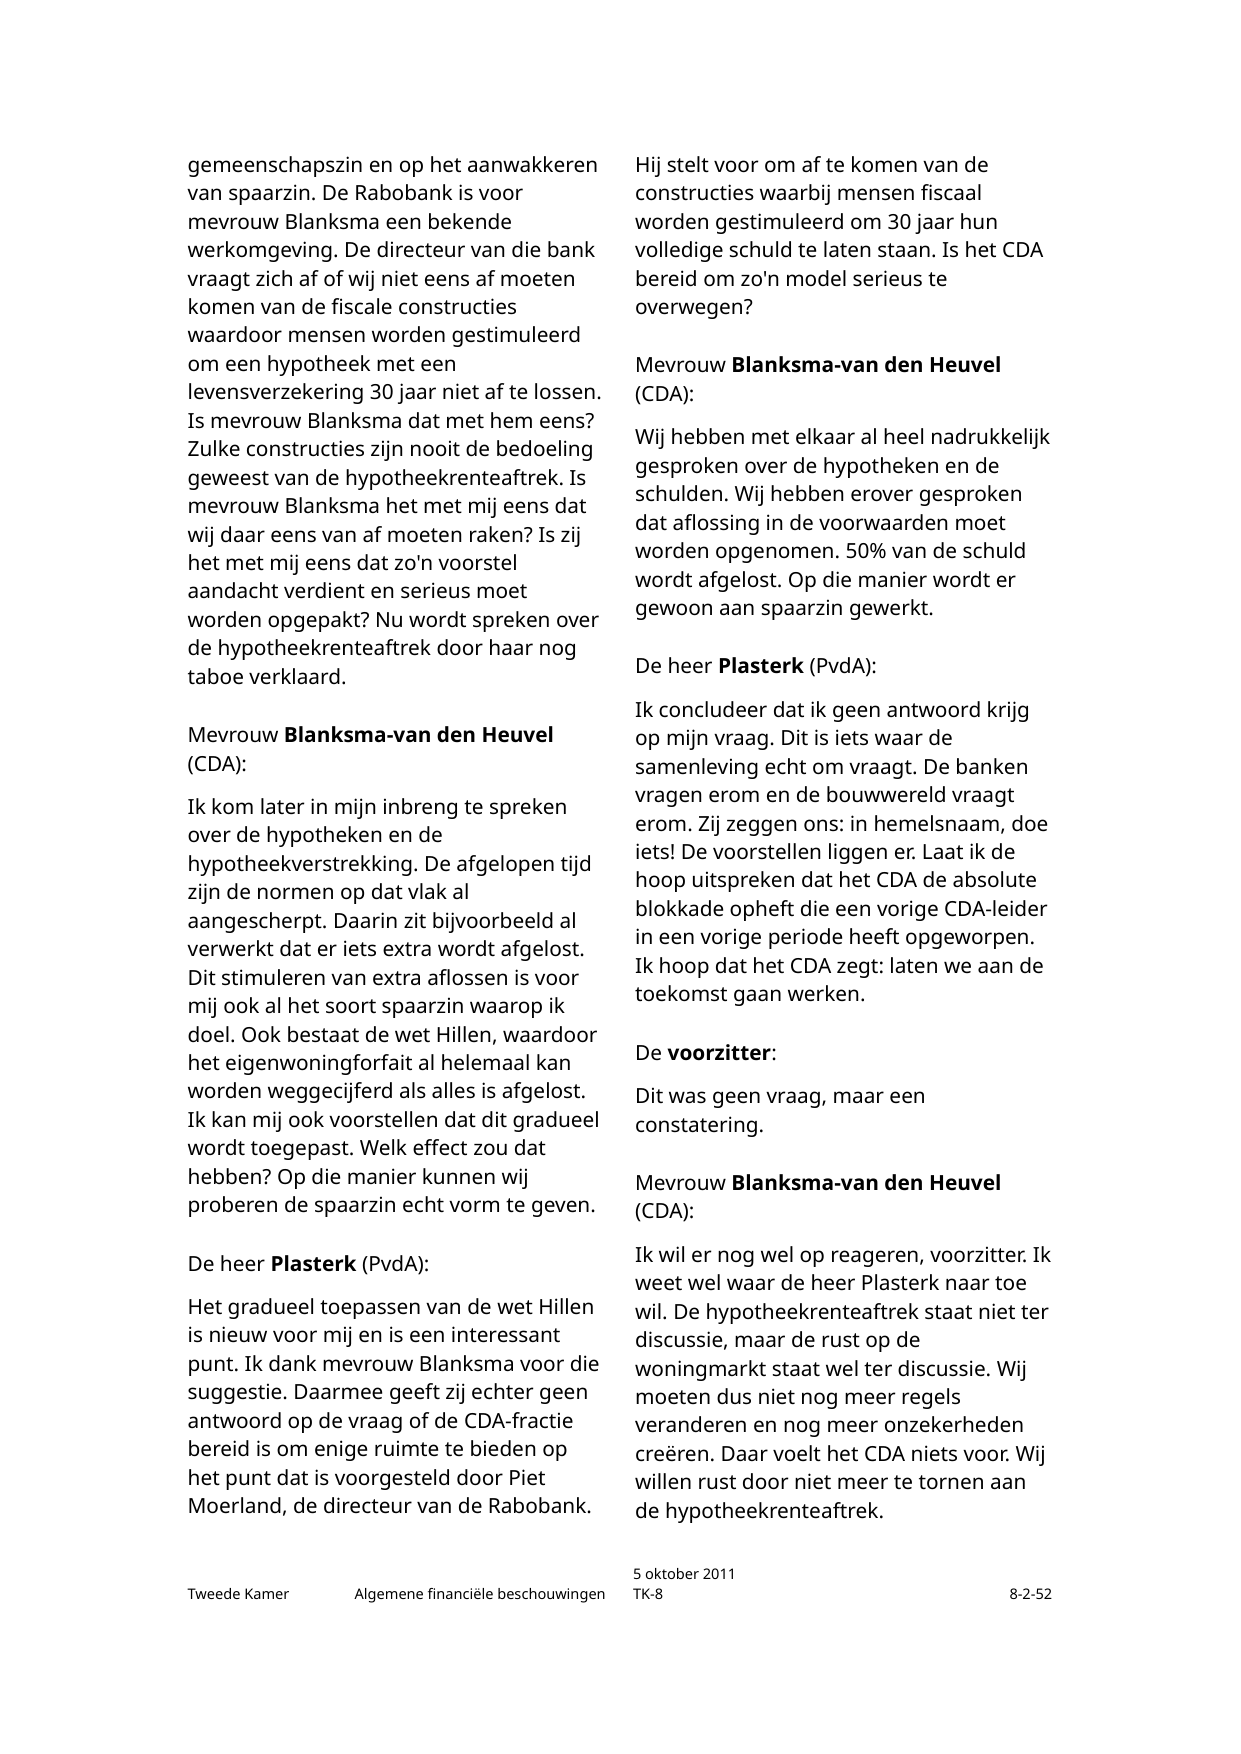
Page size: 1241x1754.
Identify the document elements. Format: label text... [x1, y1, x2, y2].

text Hij stelt voor om af te komen van de constructies waarbij mensen fiscaal worden gestimuleerd om 30 jaar hun volledige schuld te laten staan. Is het CDA bereid om zo'n model serieus te overwegen? [635, 150, 1053, 321]
text Ik wil er nog wel op reageren, voorzitter. Ik weet wel waar de heer Plasterk naar toe wil. De hypotheekrenteaftrek staat niet ter discussie, maar de rust op de woningmarkt staat wel ter discussie. Wij moeten dus niet nog meer regels veranderen en nog meer onzekerheden creëren. Daar voelt het CDA niets voor. Wij willen rust door niet meer te tornen aan de hypotheekrenteaftrek. [635, 1240, 1053, 1524]
text Mevrouw Blanksma-van den Heuvel (CDA): [635, 351, 1053, 407]
text De heer Plasterk (PvdA): [635, 652, 1053, 680]
text Ik concludeer dat ik geen antwoord krijg op mijn vraag. Dit is iets waar de samenleving echt om vraagt. De banken vragen erom en de bouwwereld vraagt erom. Zij zeggen ons: in hemelsnaam, doe iets! De voorstellen liggen er. Laat ik de hoop uitspreken dat het CDA de absolute blokkade opheft die een vorige CDA-leider in een vorige periode heeft opgeworpen. Ik hoop dat het CDA zegt: laten we aan de toekomst gaan werken. [635, 695, 1053, 1008]
text gemeenschapszin en op het aanwakkeren van spaarzin. De Rabobank is voor mevrouw Blanksma een bekende werkomgeving. De directeur van die bank vraagt zich af of wij niet eens af moeten komen van de fiscale constructies waardoor mensen worden gestimuleerd om een hypotheek met een levensverzekering 30 jaar niet af te lossen. Is mevrouw Blanksma dat met hem eens? Zulke constructies zijn nooit de bedoeling geweest van de hypotheekrenteaftrek. Is mevrouw Blanksma het met mij eens dat wij daar eens van af moeten raken? Is zij het met mij eens dat zo'n voorstel aandacht verdient en serieus moet worden opgepakt? Nu wordt spreken over de hypotheekrenteaftrek door haar nog taboe verklaard. [187, 150, 605, 690]
text Ik kom later in mijn inbreng te spreken over de hypotheken en de hypotheekverstrekking. De afgelopen tijd zijn de normen op dat vlak al aangescherpt. Daarin zit bijvoorbeeld al verwerkt dat er iets extra wordt afgelost. Dit stimuleren van extra aflossen is voor mij ook al het soort spaarzin waarop ik doel. Ook bestaat de wet Hillen, waardoor het eigenwoningforfait al helemaal kan worden weggecijferd als alles is afgelost. Ik kan mij ook voorstellen dat dit gradueel wordt toegepast. Welk effect zou dat hebben? Op die manier kunnen wij proberen de spaarzin echt vorm te geven. [187, 792, 605, 1219]
text De heer Plasterk (PvdA): [187, 1249, 605, 1277]
text Wij hebben met elkaar al heel nadrukkelijk gesproken over de hypotheken en de schulden. Wij hebben erover gesproken dat aflossing in de voorwaarden moet worden opgenomen. 50% van de schuld wordt afgelost. Op die manier wordt er gewoon aan spaarzin gewerkt. [635, 422, 1053, 622]
text Het gradueel toepassen van de wet Hillen is nieuw voor mij en is een interessant punt. Ik dank mevrouw Blanksma voor die suggestie. Daarmee geeft zij echter geen antwoord op de vraag of de CDA-fractie bereid is om enige ruimte te bieden op het punt dat is voorgesteld door Piet Moerland, de directeur van de Rabobank. [187, 1292, 605, 1520]
text De voorzitter: [635, 1038, 1053, 1066]
text Mevrouw Blanksma-van den Heuvel (CDA): [635, 1168, 1053, 1225]
text Dit was geen vraag, maar een constatering. [635, 1081, 1053, 1138]
text Mevrouw Blanksma-van den Heuvel (CDA): [187, 720, 605, 777]
